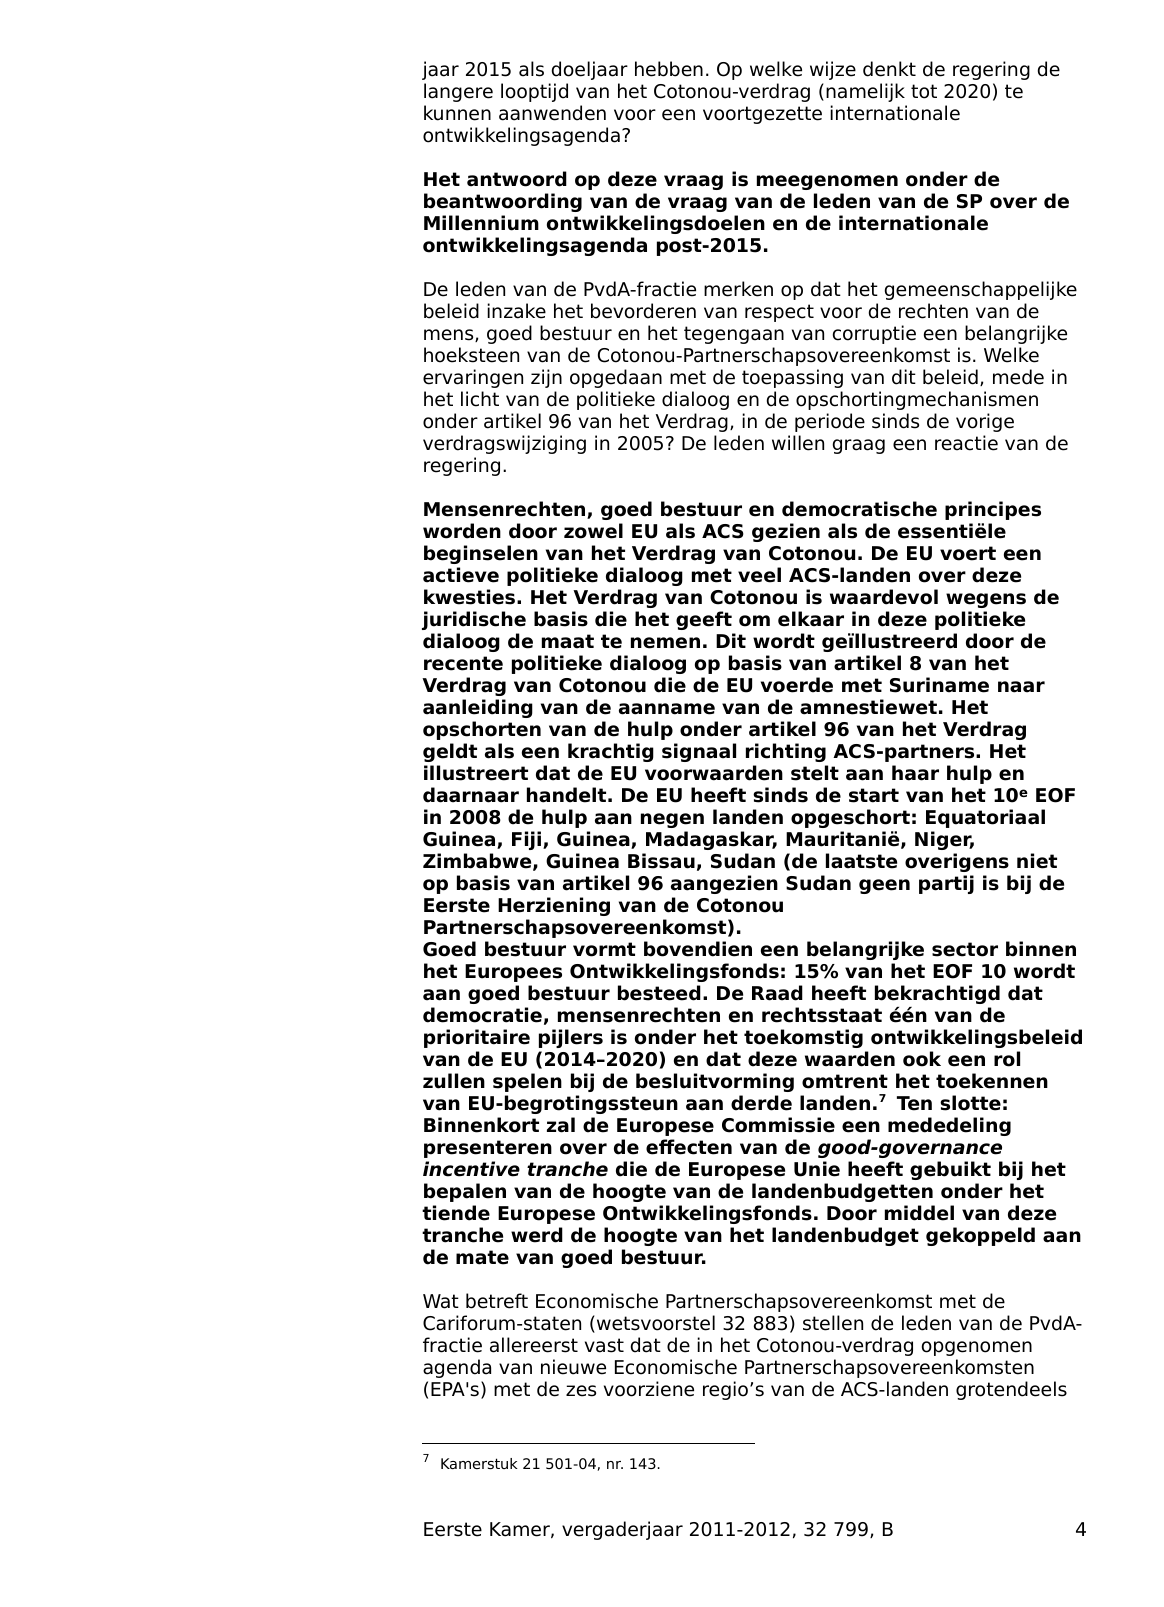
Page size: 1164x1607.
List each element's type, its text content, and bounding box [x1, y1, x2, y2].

text jaar 2015 als doeljaar hebben. Op welke wijze denkt de regering de langere looptijd van het Cotonou-verdrag (namelijk tot 2020) te kunnen aanwenden voor een voortgezette internationale ontwikkelingsagenda? [422, 59, 1087, 147]
text Kamerstuk 21 501-04, nr. 143. [422, 1452, 1087, 1474]
text Het antwoord op deze vraag is meegenomen onder de beantwoording van de vraag van de leden van de SP over de Millennium ontwikkelingsdoelen en de internationale ontwikkelingsagenda post-2015. [422, 169, 1087, 257]
text De leden van de PvdA-fractie merken op dat het gemeenschappelijke beleid inzake het bevorderen van respect voor de rechten van de mens, goed bestuur en het tegengaan van corruptie een belangrijke hoeksteen van de Cotonou-Partnerschapsovereenkomst is. Welke ervaringen zijn opgedaan met de toepassing van dit beleid, mede in het licht van de politieke dialoog en de opschortingmechanismen onder artikel 96 van het Verdrag, in de periode sinds de vorige verdragswijziging in 2005? De leden willen graag een reactie van de regering. [422, 279, 1087, 477]
text Goed bestuur vormt bovendien een belangrijke sector binnen het Europees Ontwikkelingsfonds: 15% van het EOF 10 wordt aan goed bestuur besteed. De Raad heeft bekrachtigd dat democratie, mensenrechten en rechtsstaat één van de prioritaire pijlers is onder het toekomstig ontwikkelingsbeleid van de EU (2014–2020) en dat deze waarden ook een rol zullen spelen bij de besluitvorming omtrent het toekennen van EU-begrotingssteun aan derde landen. Ten slotte: Binnenkort zal de Europese Commissie een mededeling presenteren over de effecten van de good-governance incentive tranche die de Europese Unie heeft gebuikt bij het bepalen van de hoogte van de landenbudgetten onder het tiende Europese Ontwikkelingsfonds. Door middel van deze tranche werd de hoogte van het landenbudget gekoppeld aan de mate van goed bestuur. [422, 939, 1087, 1268]
text Wat betreft Economische Partnerschapsovereenkomst met de Cariforum-staten (wetsvoorstel 32 883) stellen de leden van de PvdA-fractie allereerst vast dat de in het Cotonou-verdrag opgenomen agenda van nieuwe Economische Partnerschapsovereenkomsten (EPA's) met de zes voorziene regio’s van de ACS-landen grotendeels [422, 1291, 1087, 1401]
text Mensenrechten, goed bestuur en democratische principes worden door zowel EU als ACS gezien als de essentiële beginselen van het Verdrag van Cotonou. De EU voert een actieve politieke dialoog met veel ACS-landen over deze kwesties. Het Verdrag van Cotonou is waardevol wegens de juridische basis die het geeft om elkaar in deze politieke dialoog de maat te nemen. Dit wordt geïllustreerd door de recente politieke dialoog op basis van artikel 8 van het Verdrag van Cotonou die de EU voerde met Suriname naar aanleiding van de aanname van de amnestiewet. Het opschorten van de hulp onder artikel 96 van het Verdrag geldt als een krachtig signaal richting ACS-partners. Het illustreert dat de EU voorwaarden stelt aan haar hulp en daarnaar handelt. De EU heeft sinds de start van het 10e EOF in 2008 de hulp aan negen landen opgeschort: Equatoriaal Guinea, Fiji, Guinea, Madagaskar, Mauritanië, Niger, Zimbabwe, Guinea Bissau, Sudan (de laatste overigens niet op basis van artikel 96 aangezien Sudan geen partij is bij de Eerste Herziening van de Cotonou Partnerschapsovereenkomst). [422, 499, 1087, 939]
